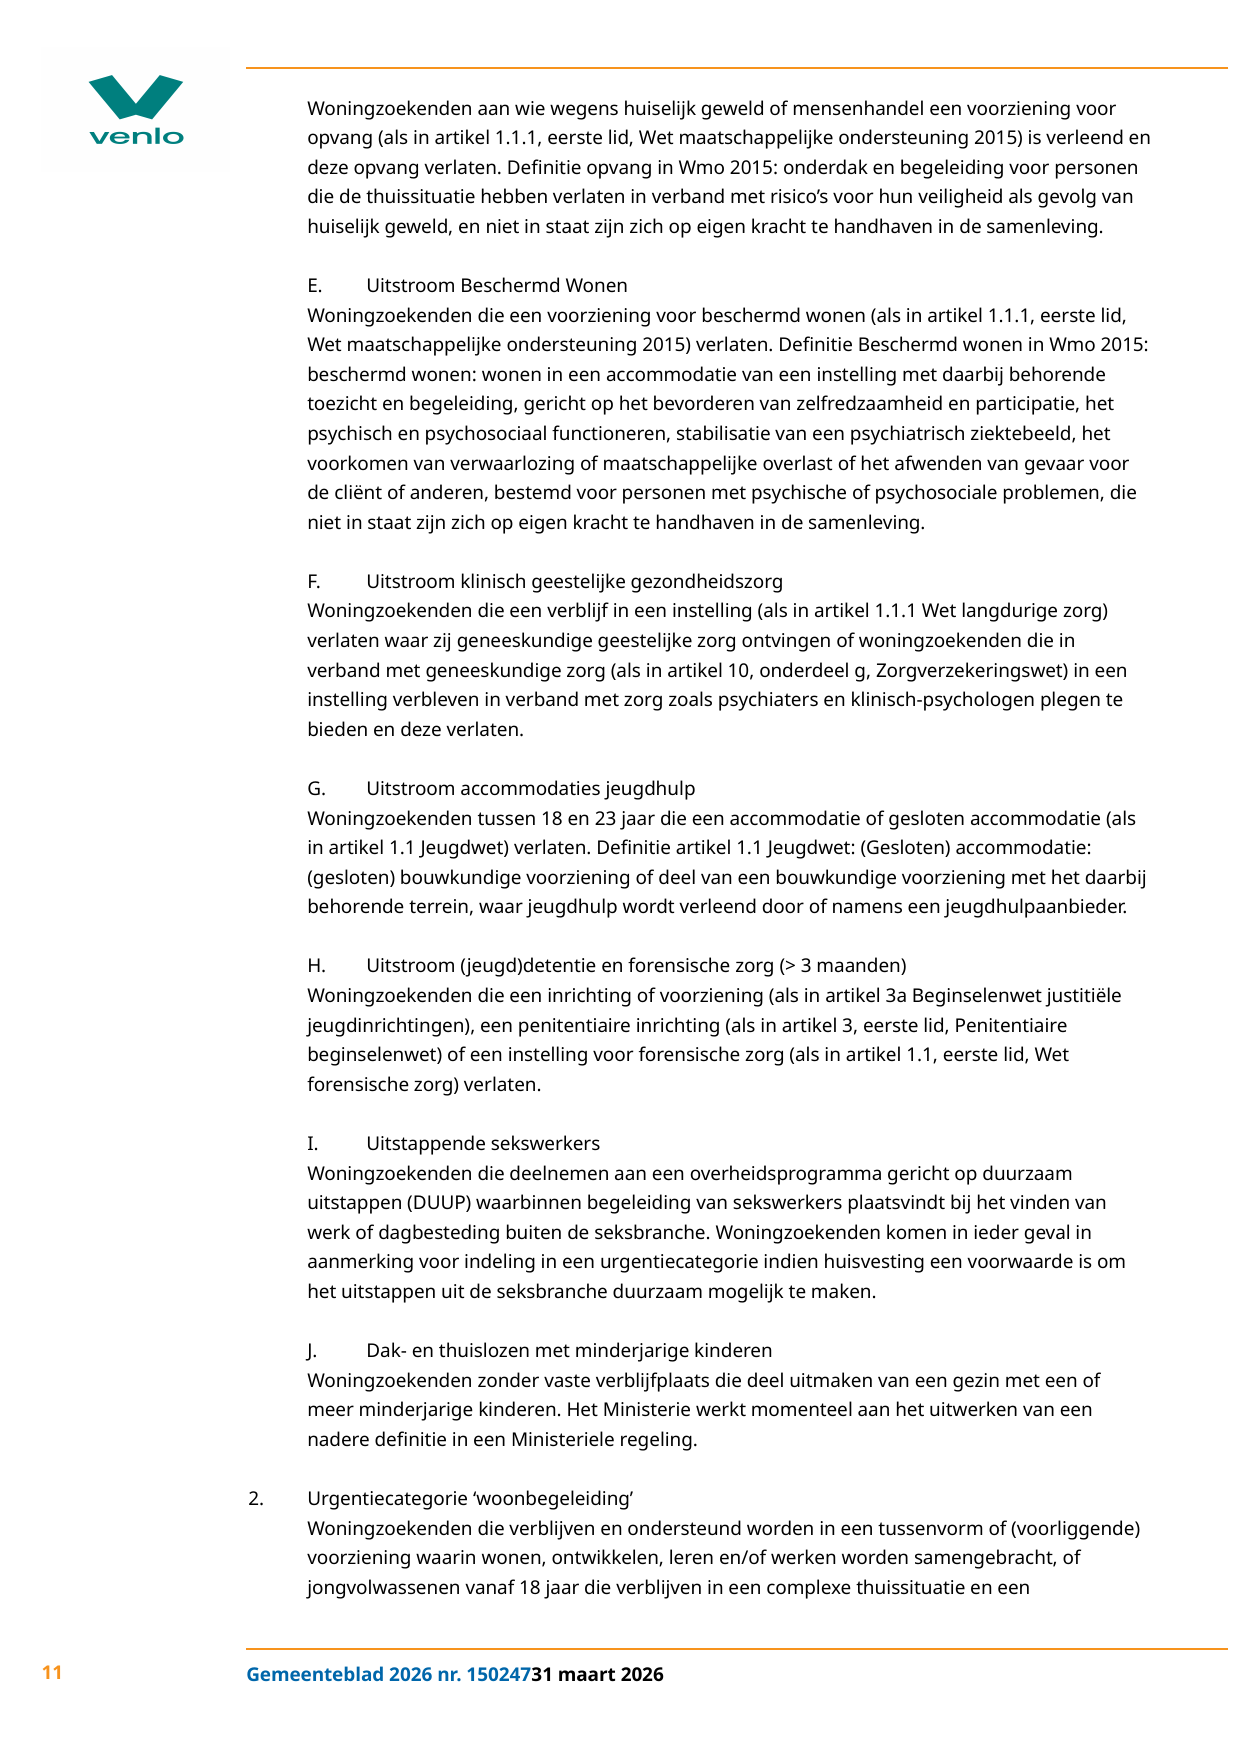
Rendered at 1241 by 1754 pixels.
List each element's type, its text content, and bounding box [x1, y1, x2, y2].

list Woningzoekenden aan wie wegens huiselijk geweld of mensenhandel een voorziening voor opvang (als in artikel 1.1.1, eerste lid, Wet maatschappelijke ondersteuning 2015) is verleend en deze opvang verlaten. Definitie opvang in Wmo 2015: onderdak en begeleiding voor personen die de thuissituatie hebben verlaten in verband met risico’s voor hun veiligheid als gevolg van huiselijk geweld, en niet in staat zijn zich op eigen kracht te handhaven in de samenleving. [248, 95, 1152, 239]
list Uitstroom Beschermd Wonen [307, 272, 1152, 298]
list Uitstroom (jeugd)detentie en forensische zorg (> 3 maanden) [307, 953, 1152, 978]
picture [41, 47, 231, 172]
list Woningzoekenden die verblijven en ondersteund worden in een tussenvorm of (voorliggende) voorziening waarin wonen, ontwikkelen, leren en/of werken worden samengebracht, of jongvolwassenen vanaf 18 jaar die verblijven in een complexe thuissituatie en een [248, 1515, 1152, 1600]
list Woningzoekenden die een inrichting of voorziening (als in artikel 3a Beginselenwet justitiële jeugdinrichtingen), een penitentiaire inrichting (als in artikel 3, eerste lid, Penitentiaire beginselenwet) of een instelling voor forensische zorg (als in artikel 1.1, eerste lid, Wet forensische zorg) verlaten. [248, 982, 1152, 1097]
list Uitstroom accommodaties jeugdhulp [307, 775, 1152, 801]
list Woningzoekenden die een voorziening voor beschermd wonen (als in artikel 1.1.1, eerste lid, Wet maatschappelijke ondersteuning 2015) verlaten. Definitie Beschermd wonen in Wmo 2015: beschermd wonen: wonen in een accommodatie van een instelling met daarbij behorende toezicht en begeleiding, gericht op het bevorderen van zelfredzaamheid en participatie, het psychisch en psychosociaal functioneren, stabilisatie van een psychiatrisch ziektebeeld, het voorkomen van verwaarlozing of maatschappelijke overlast of het afwenden van gevaar voor de cliënt of anderen, bestemd voor personen met psychische of psychosociale problemen, die niet in staat zijn zich op eigen kracht te handhaven in de samenleving. [248, 302, 1152, 535]
list Dak- en thuislozen met minderjarige kinderen [307, 1337, 1152, 1363]
list Woningzoekenden die een verblijf in een instelling (als in artikel 1.1.1 Wet langdurige zorg) verlaten waar zij geneeskundige geestelijke zorg ontvingen of woningzoekenden die in verband met geneeskundige zorg (als in artikel 10, onderdeel g, Zorgverzekeringswet) in een instelling verbleven in verband met zorg zoals psychiaters en klinisch-psychologen plegen te bieden en deze verlaten. [248, 598, 1152, 742]
list Uitstappende sekswerkers [307, 1130, 1152, 1156]
list Uitstroom klinisch geestelijke gezondheidszorg [307, 568, 1152, 594]
list Woningzoekenden die deelnemen aan een overheidsprogramma gericht op duurzaam uitstappen (DUUP) waarbinnen begeleiding van sekswerkers plaatsvindt bij het vinden van werk of dagbesteding buiten de seksbranche. Woningzoekenden komen in ieder geval in aanmerking voor indeling in een urgentiecategorie indien huisvesting een voorwaarde is om het uitstappen uit de seksbranche duurzaam mogelijk te maken. [248, 1160, 1152, 1304]
list Woningzoekenden tussen 18 en 23 jaar die een accommodatie of gesloten accommodatie (als in artikel 1.1 Jeugdwet) verlaten. Definitie artikel 1.1 Jeugdwet: (Gesloten) accommodatie: (gesloten) bouwkundige voorziening of deel van een bouwkundige voorziening met het daarbij behorende terrein, waar jeugdhulp wordt verleend door of namens een jeugdhulpaanbieder. [248, 805, 1152, 919]
list Woningzoekenden zonder vaste verblijfplaats die deel uitmaken van een gezin met een of meer minderjarige kinderen. Het Ministerie werkt momenteel aan het uitwerken van een nadere definitie in een Ministeriele regeling. [248, 1367, 1152, 1452]
list Urgentiecategorie ‘woonbegeleiding’ [248, 1485, 1152, 1511]
